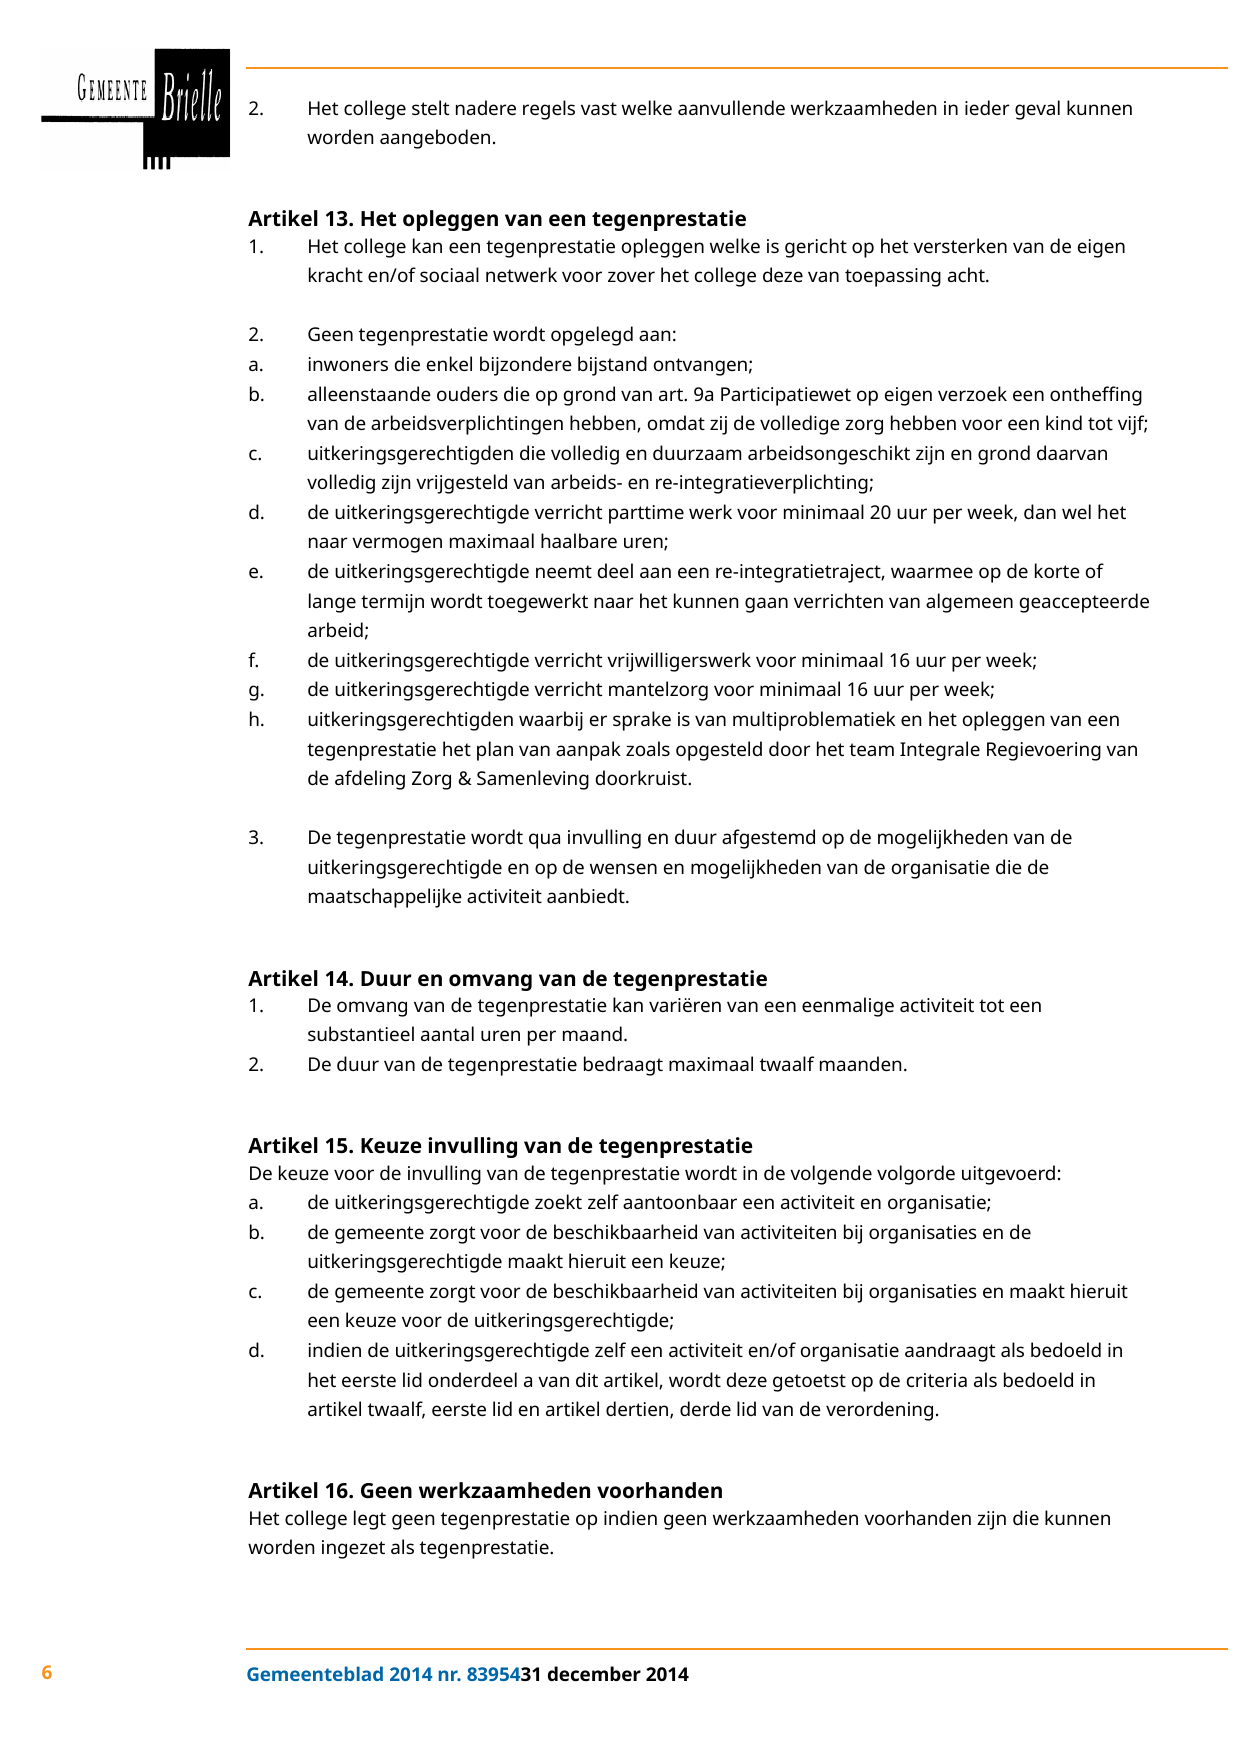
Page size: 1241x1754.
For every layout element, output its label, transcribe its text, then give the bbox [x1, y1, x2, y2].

list Het college stelt nadere regels vast welke aanvullende werkzaamheden in ieder geval kunnen worden aangeboden. [248, 95, 1152, 150]
list de uitkeringsgerechtigde verricht vrijwilligerswerk voor minimaal 16 uur per week; [248, 647, 1152, 673]
text Artikel 16. Geen werkzaamheden voorhanden [248, 1476, 1152, 1505]
list de gemeente zorgt voor de beschikbaarheid van activiteiten bij organisaties en maakt hieruit een keuze voor de uitkeringsgerechtigde; [248, 1278, 1152, 1333]
list de uitkeringsgerechtigde verricht parttime werk voor minimaal 20 uur per week, dan wel het naar vermogen maximaal haalbare uren; [248, 499, 1152, 554]
list inwoners die enkel bijzondere bijstand ontvangen; [248, 351, 1152, 377]
text De keuze voor de invulling van de tegenprestatie wordt in de volgende volgorde uitgevoerd: [248, 1160, 1152, 1185]
text Artikel 13. Het opleggen van een tegenprestatie [248, 204, 1152, 233]
list Het college kan een tegenprestatie opleggen welke is gericht op het versterken van de eigen kracht en/of sociaal netwerk voor zover het college deze van toepassing acht. [248, 233, 1152, 288]
list de gemeente zorgt voor de beschikbaarheid van activiteiten bij organisaties en de uitkeringsgerechtigde maakt hieruit een keuze; [248, 1219, 1152, 1274]
list uitkeringsgerechtigden waarbij er sprake is van multiproblematiek en het opleggen van een tegenprestatie het plan van aanpak zoals opgesteld door het team Integrale Regievoering van de afdeling Zorg & Samenleving doorkruist. [248, 706, 1152, 791]
list De tegenprestatie wordt qua invulling en duur afgestemd op de mogelijkheden van de uitkeringsgerechtigde en op de wensen en mogelijkheden van de organisatie die de maatschappelijke activiteit aanbiedt. [248, 824, 1152, 909]
list alleenstaande ouders die op grond van art. 9a Participatiewet op eigen verzoek een ontheffing van de arbeidsverplichtingen hebben, omdat zij de volledige zorg hebben voor een kind tot vijf; [248, 381, 1152, 436]
list Geen tegenprestatie wordt opgelegd aan: [248, 322, 1152, 347]
list de uitkeringsgerechtigde zoekt zelf aantoonbaar een activiteit en organisatie; [248, 1189, 1152, 1215]
list indien de uitkeringsgerechtigde zelf een activiteit en/of organisatie aandraagt als bedoeld in het eerste lid onderdeel a van dit artikel, wordt deze getoetst op de criteria als bedoeld in artikel twaalf, eerste lid en artikel dertien, derde lid van de verordening. [248, 1337, 1152, 1422]
list De duur van de tegenprestatie bedraagt maximaal twaalf maanden. [248, 1051, 1152, 1077]
text Artikel 14. Duur en omvang van de tegenprestatie [248, 964, 1152, 992]
picture [41, 47, 231, 172]
list De omvang van de tegenprestatie kan variëren van een eenmalige activiteit tot een substantieel aantal uren per maand. [248, 992, 1152, 1047]
text Het college legt geen tegenprestatie op indien geen werkzaamheden voorhanden zijn die kunnen worden ingezet als tegenprestatie. [248, 1505, 1152, 1560]
list de uitkeringsgerechtigde verricht mantelzorg voor minimaal 16 uur per week; [248, 677, 1152, 702]
text Artikel 15. Keuze invulling van de tegenprestatie [248, 1131, 1152, 1160]
list de uitkeringsgerechtigde neemt deel aan een re-integratietraject, waarmee op de korte of lange termijn wordt toegewerkt naar het kunnen gaan verrichten van algemeen geaccepteerde arbeid; [248, 558, 1152, 643]
list uitkeringsgerechtigden die volledig en duurzaam arbeidsongeschikt zijn en grond daarvan volledig zijn vrijgesteld van arbeids- en re-integratieverplichting; [248, 440, 1152, 495]
